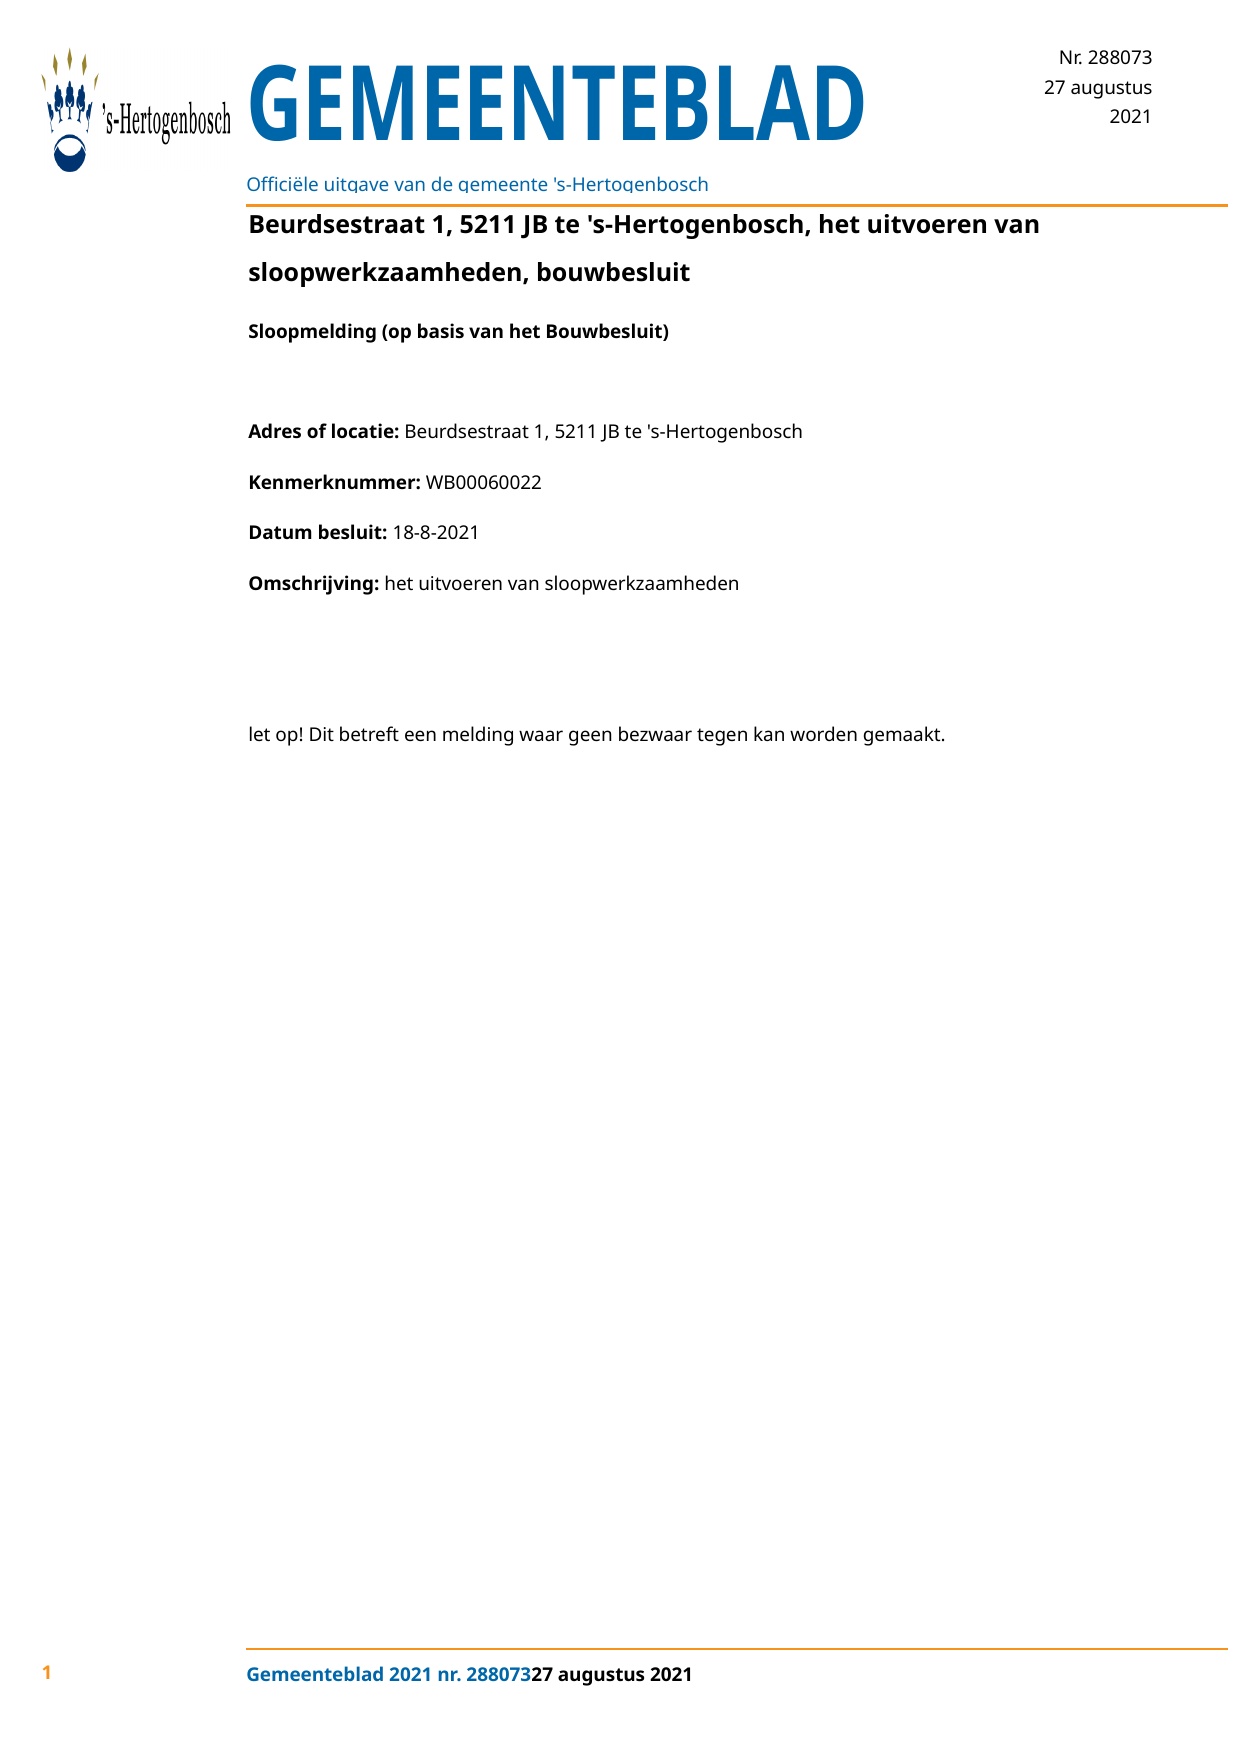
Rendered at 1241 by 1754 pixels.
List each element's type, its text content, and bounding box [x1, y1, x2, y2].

text Kenmerknummer: WB00060022 [248, 469, 1152, 495]
picture [41, 47, 231, 172]
text let op! Dit betreft een melding waar geen bezwaar tegen kan worden gemaakt. [248, 721, 1152, 747]
text Beurdsestraat 1, 5211 JB te 's-Hertogenbosch, het uitvoeren van sloopwerkzaamheden, bouwbesluit [248, 207, 1152, 288]
text Adres of locatie: Beurdsestraat 1, 5211 JB te 's-Hertogenbosch [248, 419, 1152, 444]
text Omschrijving: het uitvoeren van sloopwerkzaamheden [248, 570, 1152, 596]
text Sloopmelding (op basis van het Bouwbesluit) [248, 318, 1152, 344]
text Datum besluit: 18-8-2021 [248, 519, 1152, 545]
